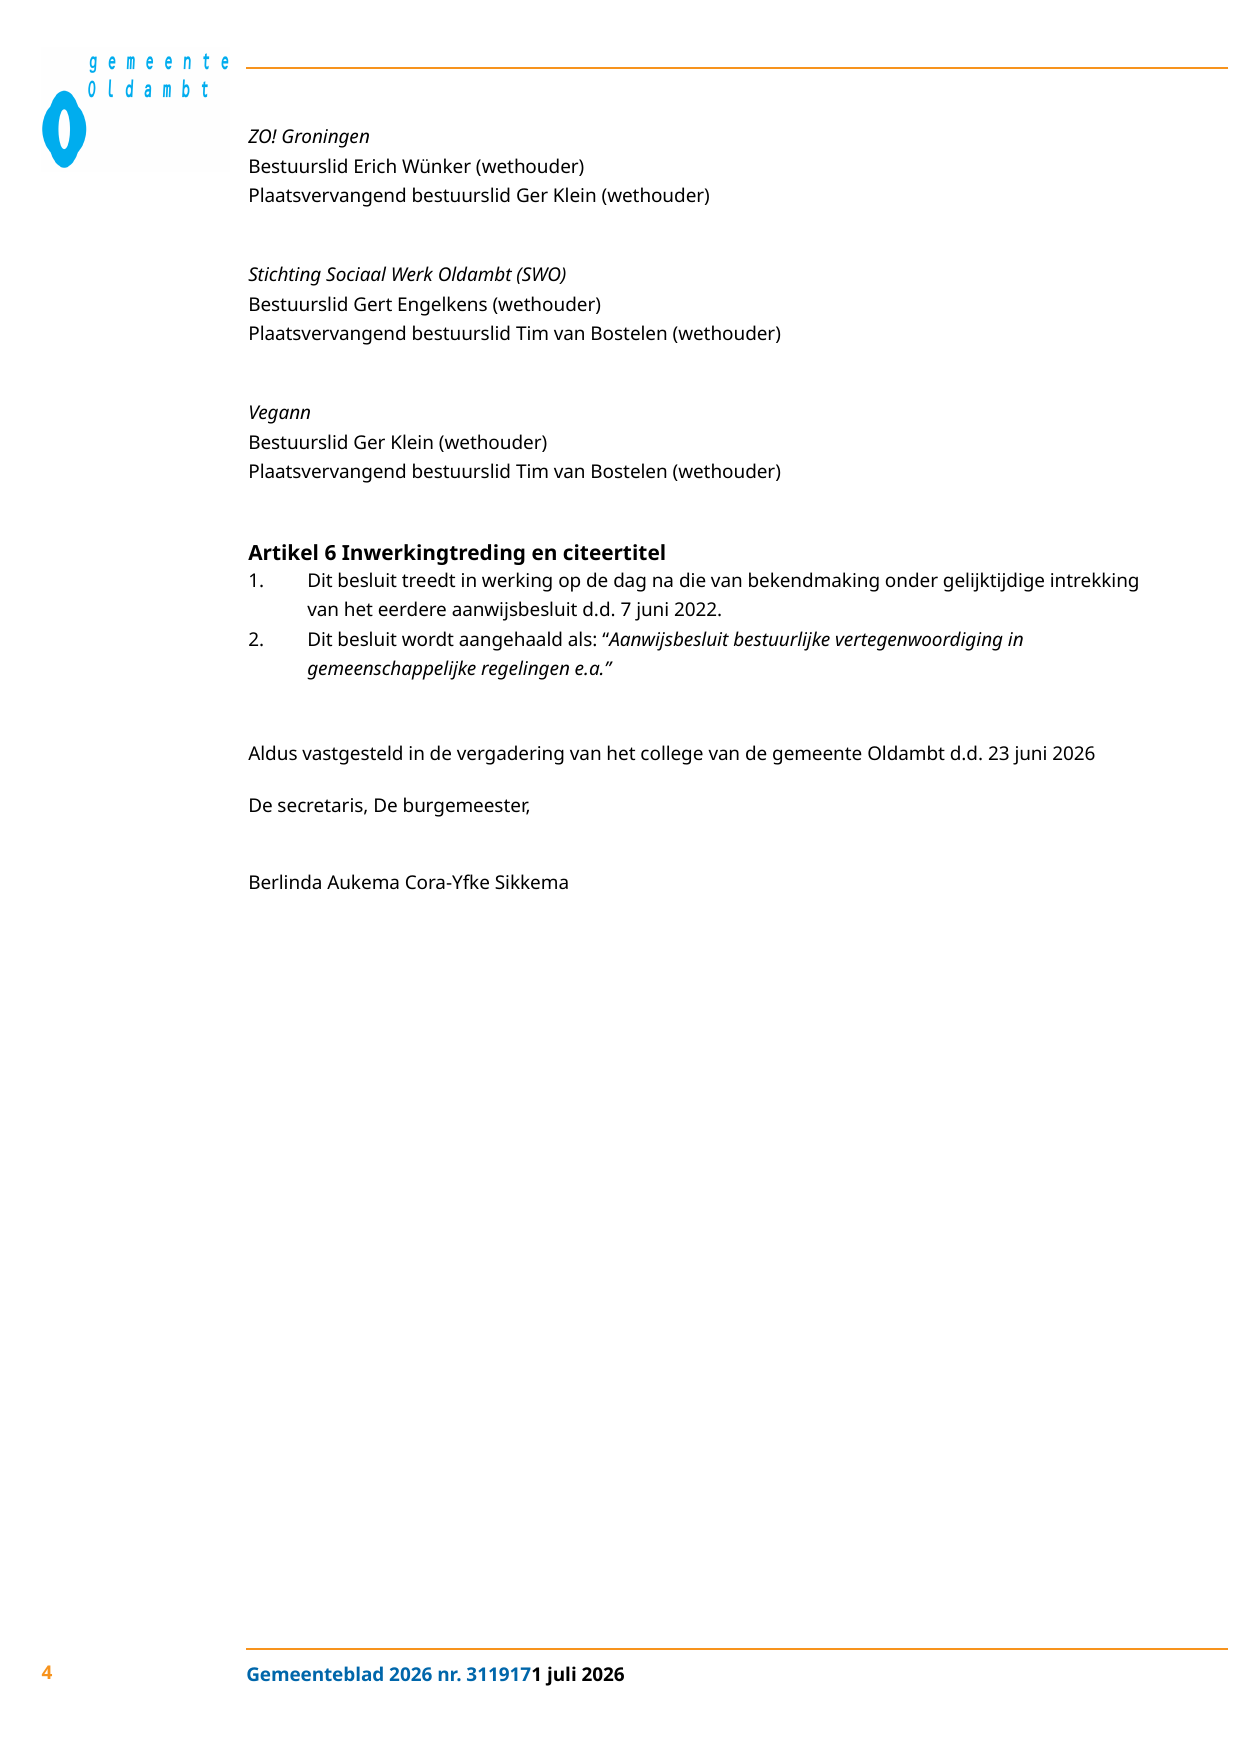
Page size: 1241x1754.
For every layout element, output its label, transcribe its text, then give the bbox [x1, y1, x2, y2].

list Dit besluit treedt in werking op de dag na die van bekendmaking onder gelijktijdige intrekking van het eerdere aanwijsbesluit d.d. 7 juni 2022. [248, 567, 1152, 622]
text Bestuurslid Erich Wünker (wethouder) [248, 153, 1152, 178]
text Vegann [248, 399, 1152, 425]
text Berlinda Aukema Cora-Yfke Sikkema [248, 869, 1152, 895]
text Aldus vastgesteld in de vergadering van het college van de gemeente Oldambt d.d. 23 juni 2026 [248, 741, 1152, 766]
text Stichting Sociaal Werk Oldambt (SWO) [248, 261, 1152, 287]
list Dit besluit wordt aangehaald als: “Aanwijsbesluit bestuurlijke vertegenwoordiging in gemeenschappelijke regelingen e.a.” [248, 626, 1152, 681]
picture [41, 47, 231, 172]
text Bestuurslid Ger Klein (wethouder) [248, 429, 1152, 454]
text Plaatsvervangend bestuurslid Ger Klein (wethouder) [248, 182, 1152, 208]
text Bestuurslid Gert Engelkens (wethouder) [248, 291, 1152, 317]
text Plaatsvervangend bestuurslid Tim van Bostelen (wethouder) [248, 458, 1152, 484]
text Artikel 6 Inwerkingtreding en citeertitel [248, 538, 1152, 567]
text De secretaris, De burgemeester, [248, 792, 1152, 818]
text Plaatsvervangend bestuurslid Tim van Bostelen (wethouder) [248, 320, 1152, 346]
text ZO! Groningen [248, 123, 1152, 149]
